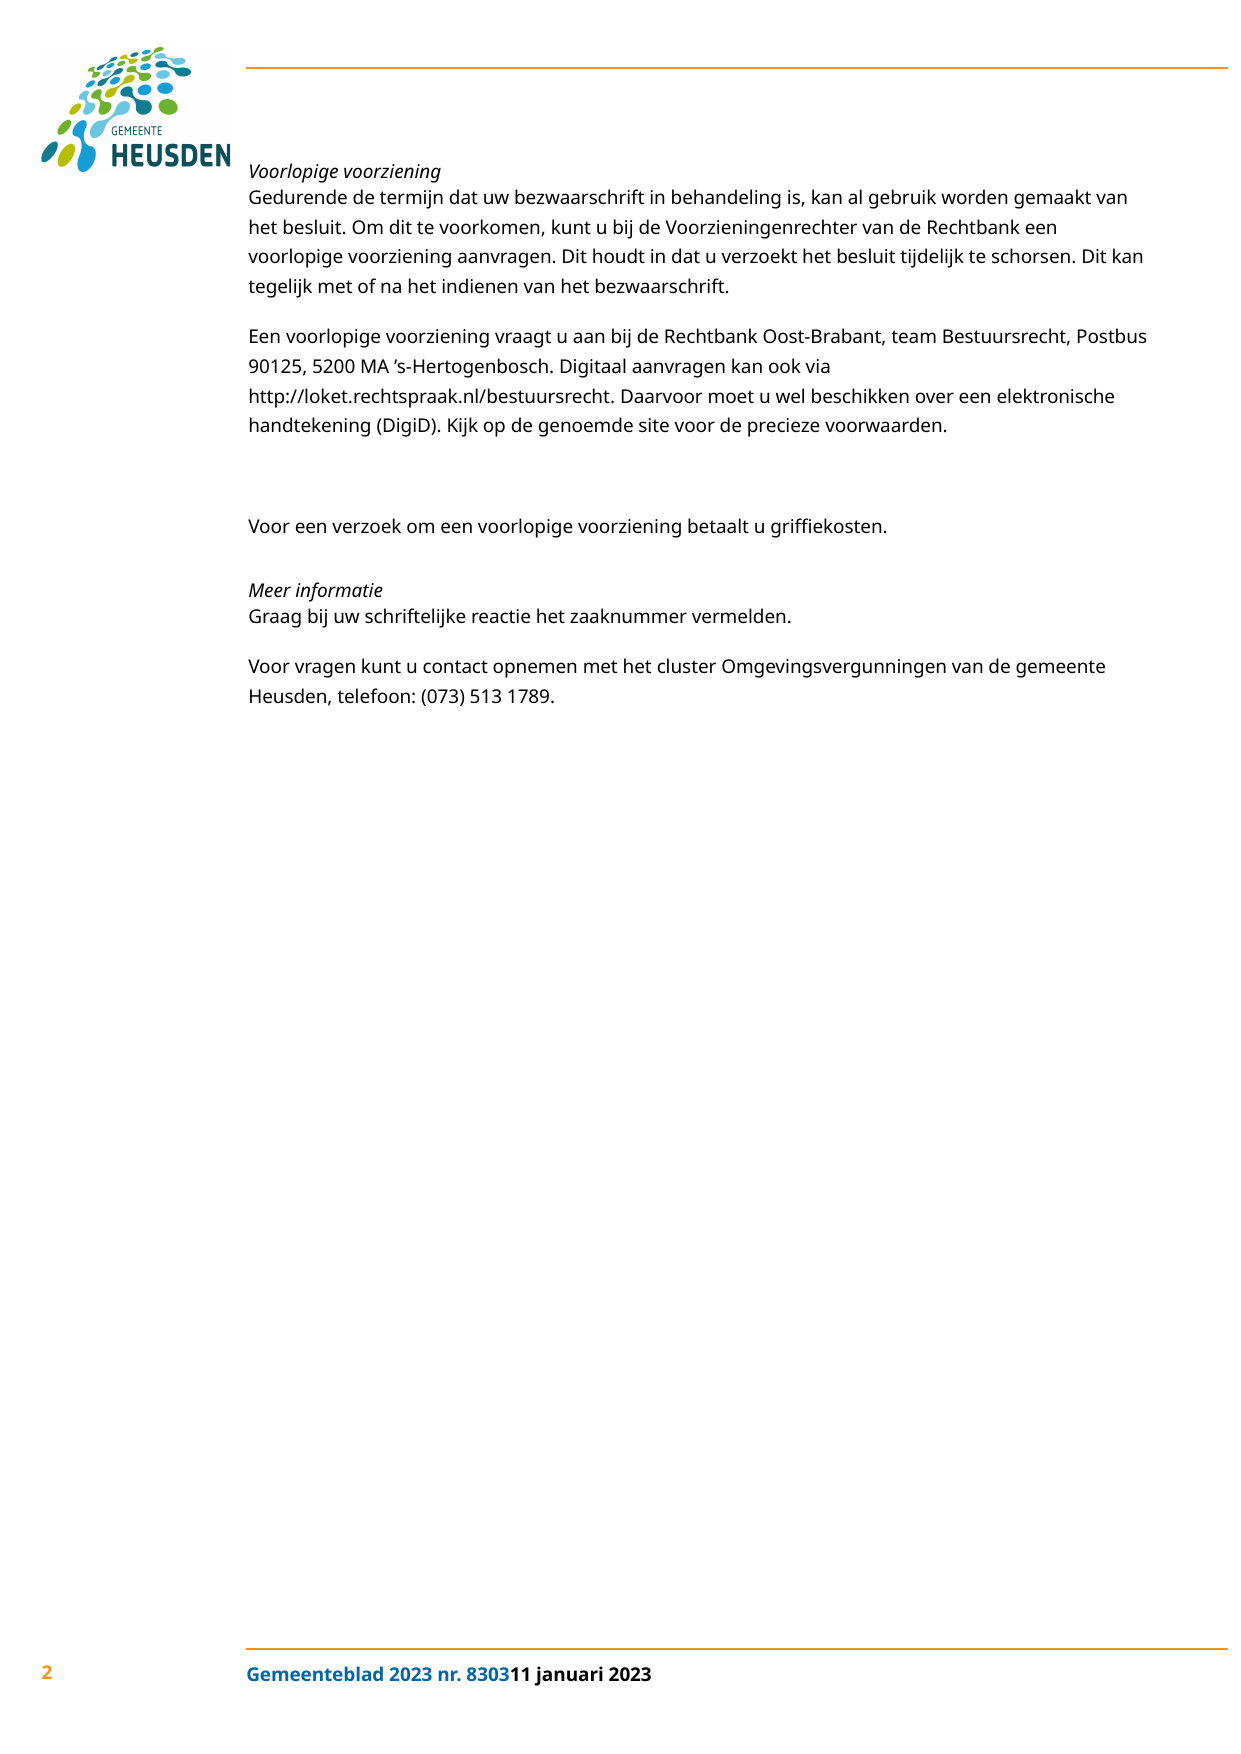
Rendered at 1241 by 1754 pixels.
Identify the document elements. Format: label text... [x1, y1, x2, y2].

text Graag bij uw schriftelijke reactie het zaaknummer vermelden. [248, 603, 1152, 629]
text Voor vragen kunt u contact opnemen met het cluster Omgevingsvergunningen van de gemeente Heusden, telefoon: (073) 513 1789. [248, 653, 1152, 709]
text Voor een verzoek om een voorlopige voorziening betaalt u griffiekosten. [248, 513, 1152, 539]
text Een voorlopige voorziening vraagt u aan bij de Rechtbank Oost-Brabant, team Bestuursrecht, Postbus 90125, 5200 MA ’s-Hertogenbosch. Digitaal aanvragen kan ook via http://loket.rechtspraak.nl/bestuursrecht. Daarvoor moet u wel beschikken over een elektronische handtekening (DigiD). Kijk op de genoemde site voor de precieze voorwaarden. [248, 324, 1152, 438]
text Meer informatie [248, 577, 1152, 603]
text Gedurende de termijn dat uw bezwaarschrift in behandeling is, kan al gebruik worden gemaakt van het besluit. Om dit te voorkomen, kunt u bij de Voorzieningenrechter van de Rechtbank een voorlopige voorziening aanvragen. Dit houdt in dat u verzoekt het besluit tijdelijk te schorsen. Dit kan tegelijk met of na het indienen van het bezwaarschrift. [248, 184, 1152, 299]
picture [41, 47, 231, 172]
text Voorlopige voorziening [248, 159, 1152, 184]
